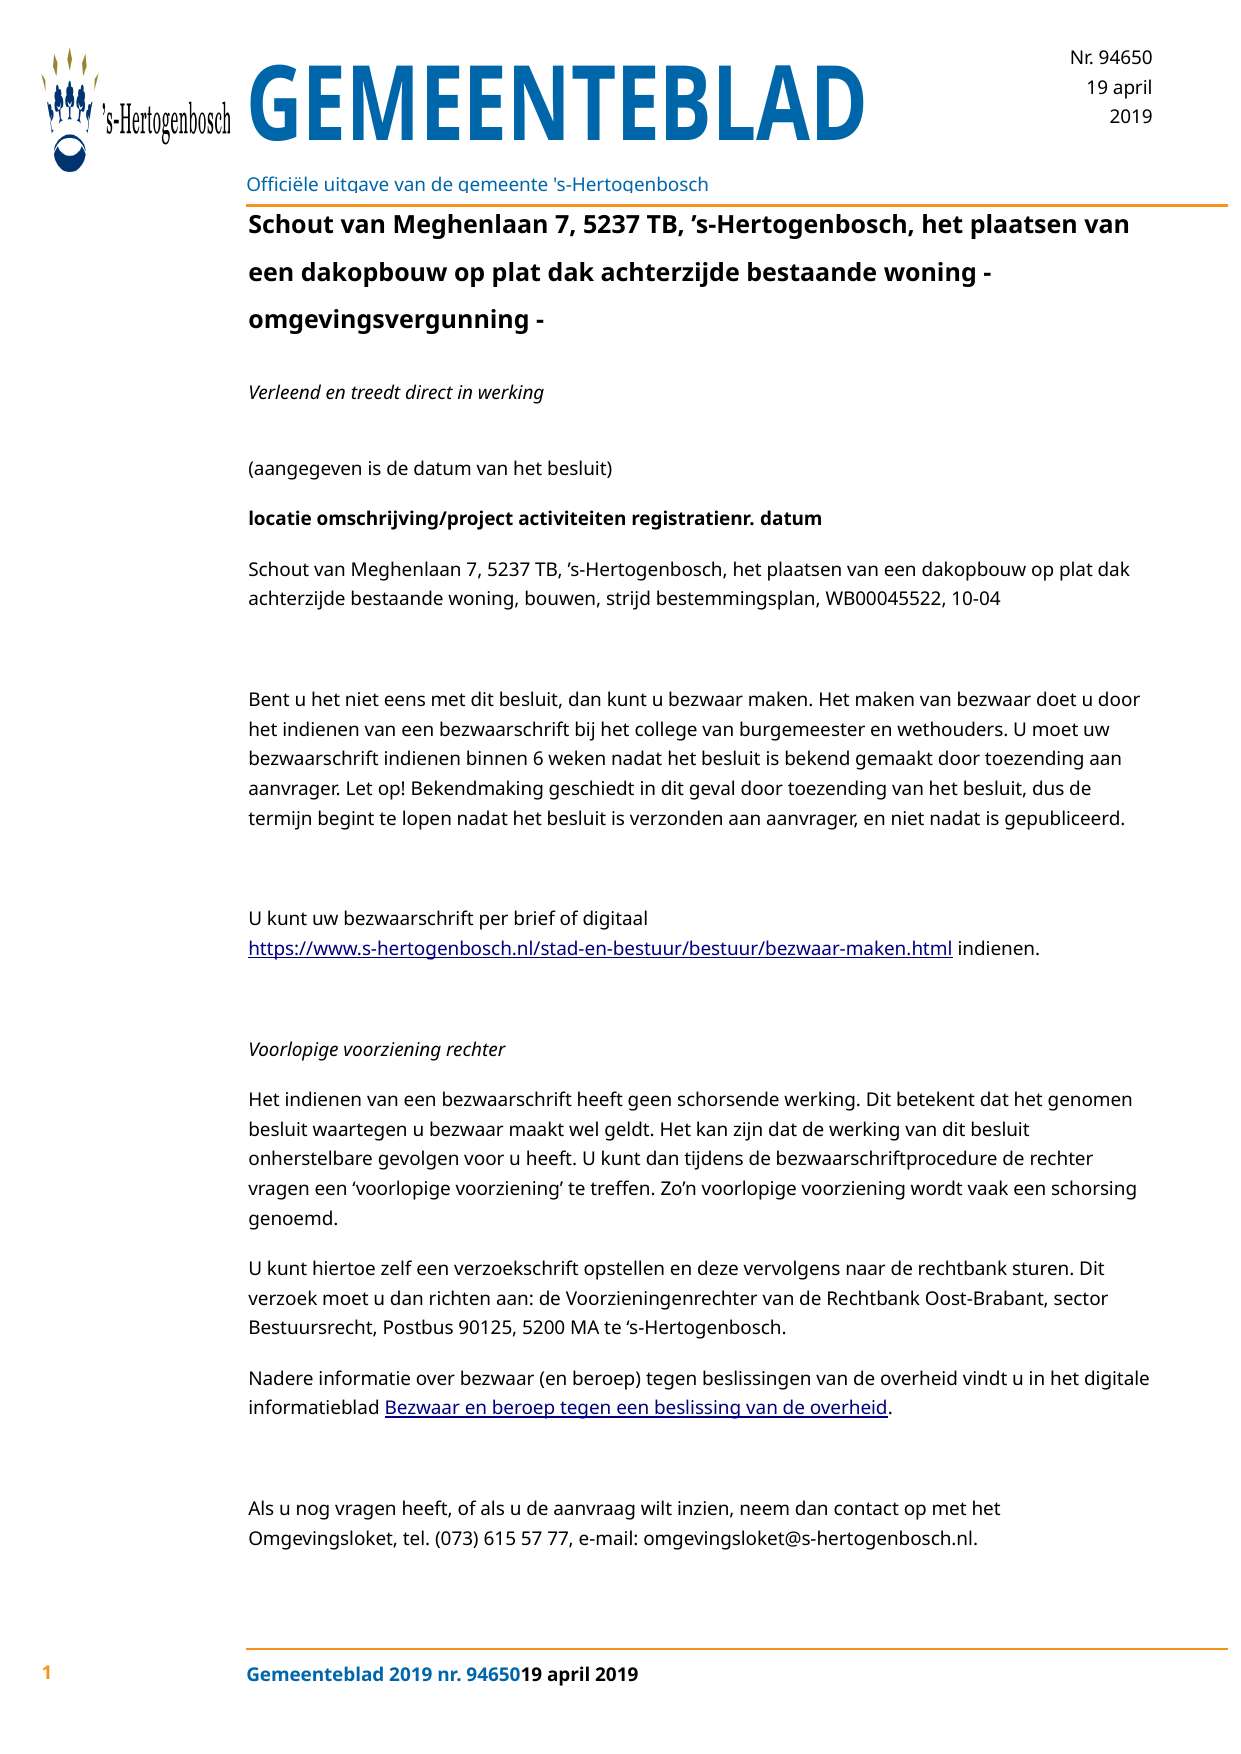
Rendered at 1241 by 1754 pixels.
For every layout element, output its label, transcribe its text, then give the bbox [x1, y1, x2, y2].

text Schout van Meghenlaan 7, 5237 TB, ’s-Hertogenbosch, het plaatsen van een dakopbouw op plat dak achterzijde bestaande woning - omgevingsvergunning - [248, 207, 1152, 336]
text U kunt uw bezwaarschrift per brief of digitaal https://www.s-hertogenbosch.nl/stad-en-bestuur/bestuur/bezwaar-maken.html indienen. [248, 906, 1152, 961]
text Het indienen van een bezwaarschrift heeft geen schorsende werking. Dit betekent dat het genomen besluit waartegen u bezwaar maakt wel geldt. Het kan zijn dat de werking van dit besluit onherstelbare gevolgen voor u heeft. U kunt dan tijdens de bezwaarschriftprocedure de rechter vragen een ‘voorlopige voorziening’ te treffen. Zo’n voorlopige voorziening wordt vaak een schorsing genoemd. [248, 1086, 1152, 1231]
text locatie omschrijving/project activiteiten registratienr. datum [248, 506, 1152, 531]
text Verleend en treedt direct in werking [248, 379, 1152, 405]
text Als u nog vragen heeft, of als u de aanvraag wilt inzien, neem dan contact op met het Omgevingsloket, tel. (073) 615 57 77, e-mail: omgevingsloket@s-hertogenbosch.nl. [248, 1495, 1152, 1551]
text Bent u het niet eens met dit besluit, dan kunt u bezwaar maken. Het maken van bezwaar doet u door het indienen van een bezwaarschrift bij het college van burgemeester en wethouders. U moet uw bezwaarschrift indienen binnen 6 weken nadat het besluit is bekend gemaakt door toezending aan aanvrager. Let op! Bekendmaking geschiedt in dit geval door toezending van het besluit, dus de termijn begint te lopen nadat het besluit is verzonden aan aanvrager, en niet nadat is gepubliceerd. [248, 686, 1152, 831]
picture [41, 47, 231, 172]
text Voorlopige voorziening rechter [248, 1036, 1152, 1062]
text Schout van Meghenlaan 7, 5237 TB, ’s-Hertogenbosch, het plaatsen van een dakopbouw op plat dak achterzijde bestaande woning, bouwen, strijd bestemmingsplan, WB00045522, 10-04 [248, 556, 1152, 611]
text (aangegeven is de datum van het besluit) [248, 455, 1152, 481]
text U kunt hiertoe zelf een verzoekschrift opstellen en deze vervolgens naar de rechtbank sturen. Dit verzoek moet u dan richten aan: de Voorzieningenrechter van de Rechtbank Oost-Brabant, sector Bestuursrecht, Postbus 90125, 5200 MA te ‘s-Hertogenbosch. [248, 1255, 1152, 1340]
text Nadere informatie over bezwaar (en beroep) tegen beslissingen van de overheid vindt u in het digitale informatieblad Bezwaar en beroep tegen een beslissing van de overheid. [248, 1365, 1152, 1420]
